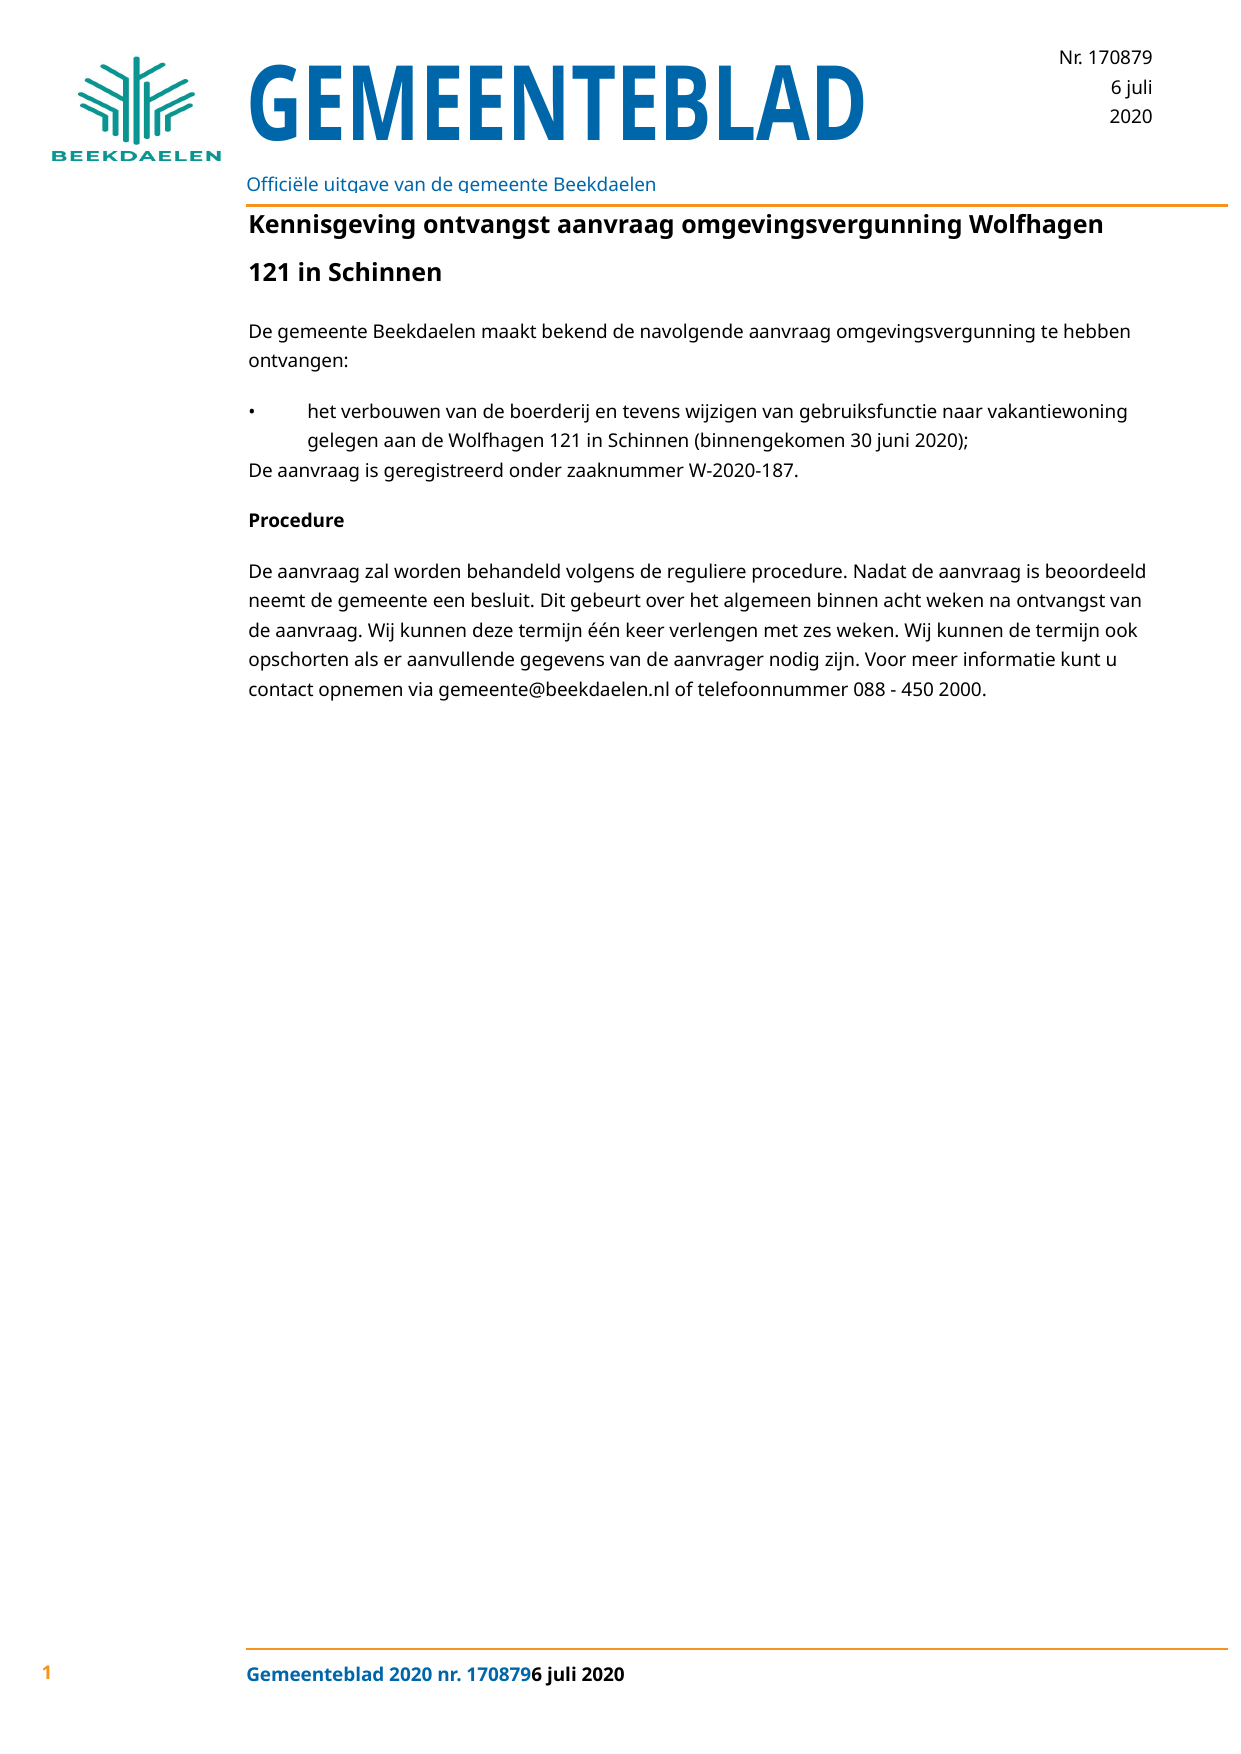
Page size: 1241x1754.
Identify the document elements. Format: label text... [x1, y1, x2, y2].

text De aanvraag is geregistreerd onder zaaknummer W-2020-187. [248, 457, 1152, 483]
text Procedure [248, 507, 1152, 533]
picture [41, 47, 231, 172]
text De aanvraag zal worden behandeld volgens de reguliere procedure. Nadat de aanvraag is beoordeeld neemt de gemeente een besluit. Dit gebeurt over het algemeen binnen acht weken na ontvangst van de aanvraag. Wij kunnen deze termijn één keer verlengen met zes weken. Wij kunnen de termijn ook opschorten als er aanvullende gegevens van de aanvrager nodig zijn. Voor meer informatie kunt u contact opnemen via gemeente@beekdaelen.nl of telefoonnummer 088 - 450 2000. [248, 558, 1152, 702]
list het verbouwen van de boerderij en tevens wijzigen van gebruiksfunctie naar vakantiewoning gelegen aan de Wolfhagen 121 in Schinnen (binnengekomen 30 juni 2020); [248, 398, 1152, 453]
text Kennisgeving ontvangst aanvraag omgevingsvergunning Wolfhagen 121 in Schinnen [248, 207, 1152, 288]
text De gemeente Beekdaelen maakt bekend de navolgende aanvraag omgevingsvergunning te hebben ontvangen: [248, 318, 1152, 373]
